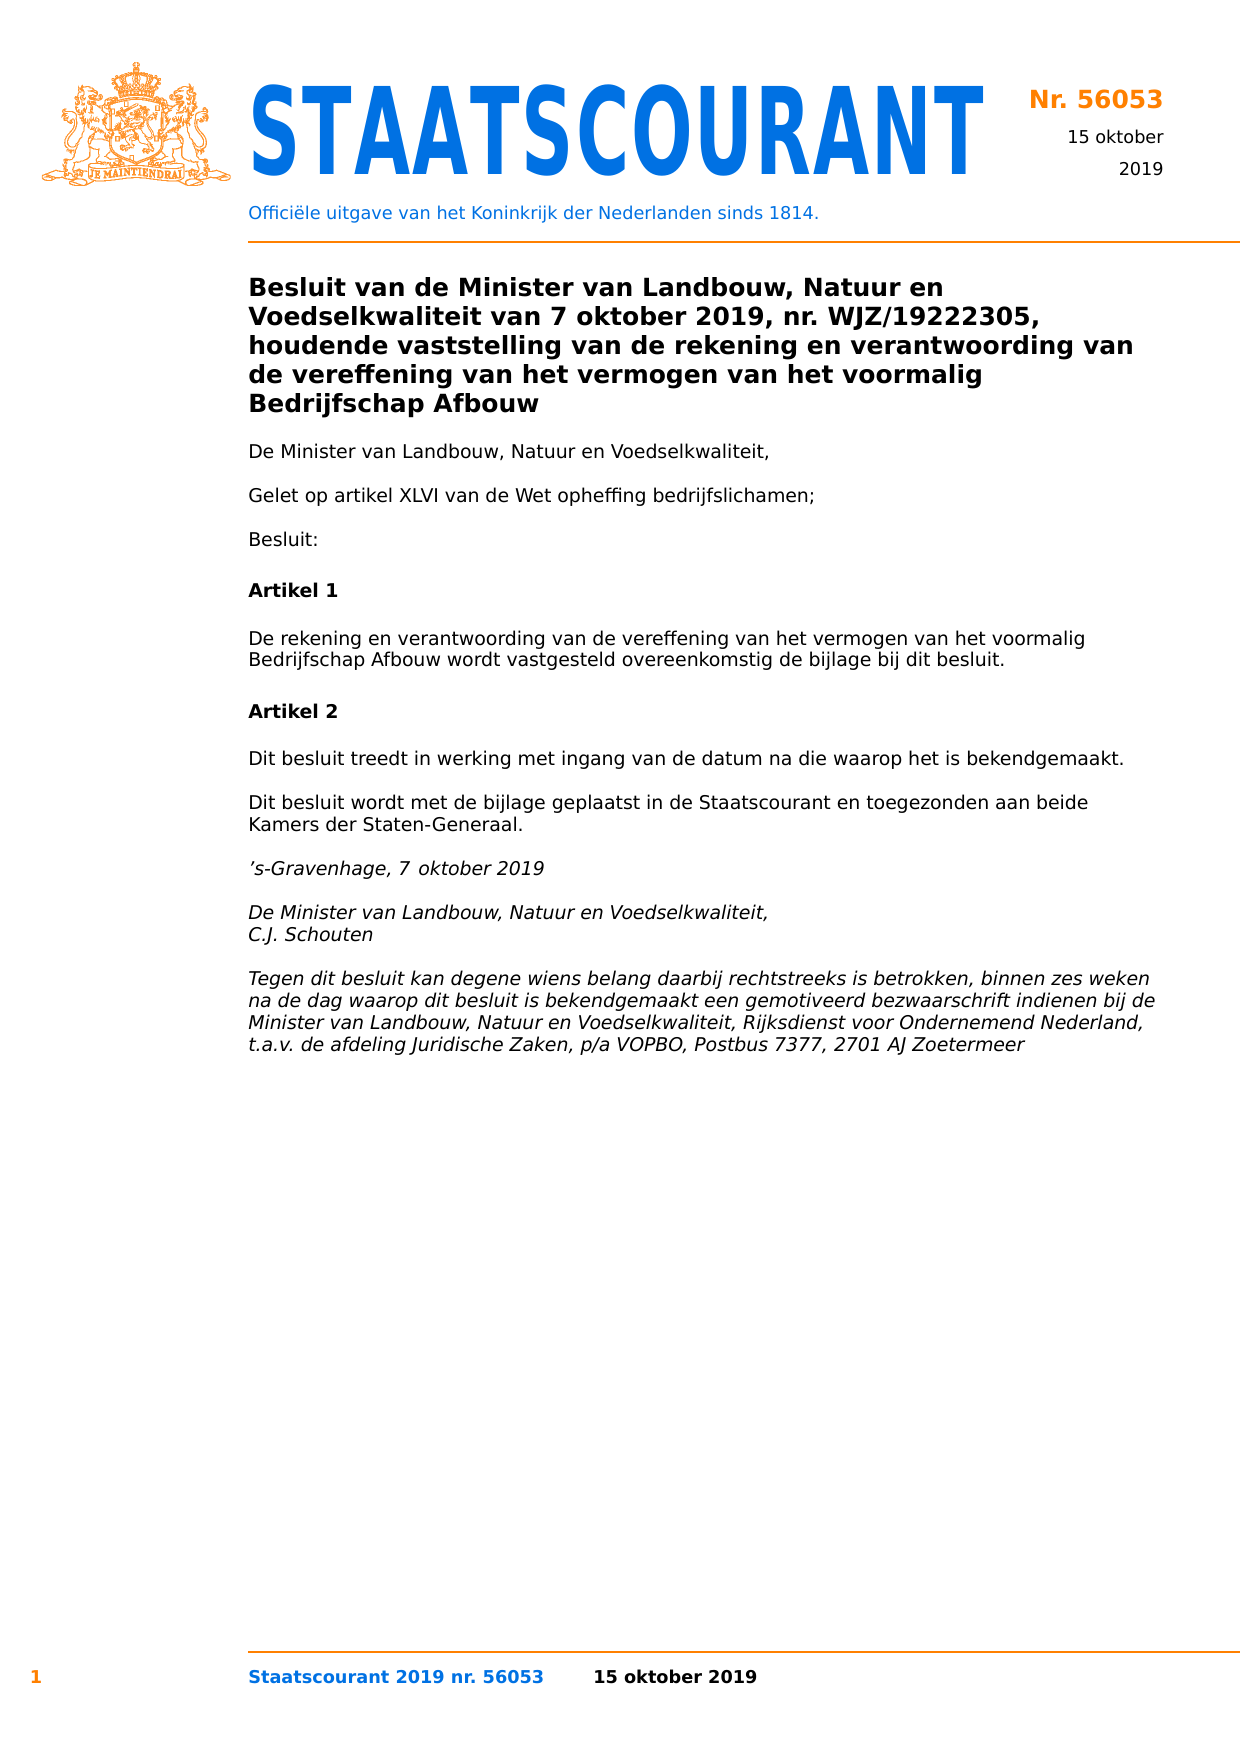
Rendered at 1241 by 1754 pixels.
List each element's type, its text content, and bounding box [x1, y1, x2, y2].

table_cell 2019 [998, 153, 1240, 203]
table_cell 15 oktober [998, 121, 1240, 153]
text Besluit: [248, 528, 1163, 550]
text Dit besluit wordt met de bijlage geplaatst in de Staatscourant en toegezonden aan beide Kamers der Staten-Generaal. [248, 792, 1163, 836]
text Gelet op artikel XLVI van de Wet opheffing bedrijfslichamen; [248, 484, 1163, 507]
subtitle Artikel 2 [248, 701, 1163, 723]
text ’s-Gravenhage, 7 oktober 2019 [248, 858, 1163, 880]
table_header STAATSCOURANT [248, 62, 998, 203]
text De rekening en verantwoording van de vereffening van het vermogen van het voormalig Bedrijfschap Afbouw wordt vastgesteld overeenkomstig de bijlage bij dit besluit. [248, 627, 1163, 671]
text De Minister van Landbouw, Natuur en Voedselkwaliteit, [248, 441, 1163, 463]
subtitle Artikel 1 [248, 580, 1163, 602]
table_cell Officiële uitgave van het Koninkrijk der Nederlanden sinds 1814. [248, 203, 1240, 241]
text De Minister van Landbouw, Natuur en Voedselkwaliteit, C.J. Schouten [248, 902, 1163, 946]
picture [41, 62, 231, 186]
text Dit besluit treedt in werking met ingang van de datum na die waarop het is bekendgemaakt. [248, 748, 1163, 770]
text Tegen dit besluit kan degene wiens belang daarbij rechtstreeks is betrokken, binnen zes weken na de dag waarop dit besluit is bekendgemaakt een gemotiveerd bezwaarschrift indienen bij de Minister van Landbouw, Natuur en Voedselkwaliteit, Rijksdienst voor Ondernemend Nederland, t.a.v. de afdeling Juridische Zaken, p/a VOPBO, Postbus 7377, 2701 AJ Zoetermeer [248, 968, 1163, 1056]
table_header Nr. 56053 [998, 62, 1240, 121]
table_header [25, 62, 248, 241]
subtitle Besluit van de Minister van Landbouw, Natuur en Voedselkwaliteit van 7 oktober 2019, nr. WJZ/19222305, houdende vaststelling van de rekening en verantwoording van de vereffening van het vermogen van het voormalig Bedrijfschap Afbouw [248, 273, 1163, 419]
